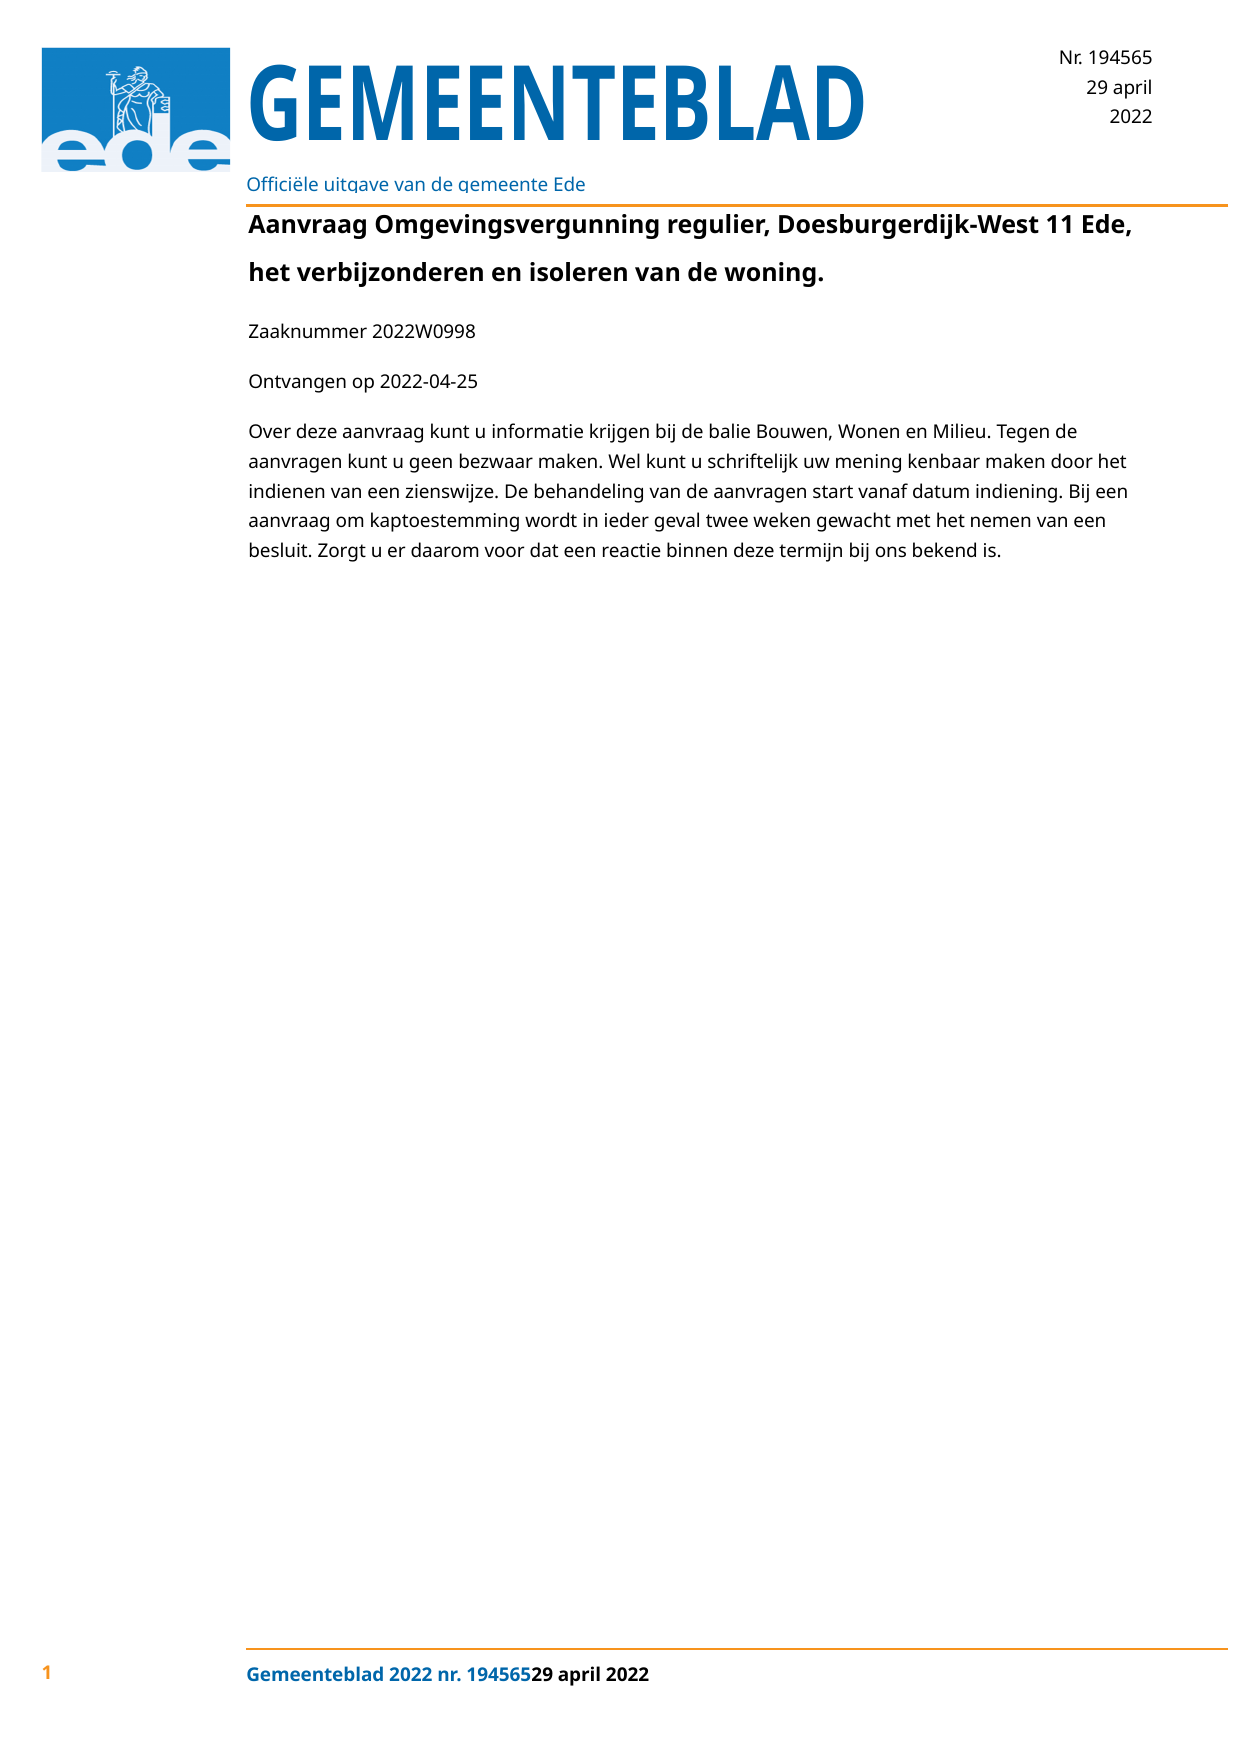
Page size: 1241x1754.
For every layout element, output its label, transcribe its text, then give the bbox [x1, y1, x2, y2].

text Over deze aanvraag kunt u informatie krijgen bij de balie Bouwen, Wonen en Milieu. Tegen de aanvragen kunt u geen bezwaar maken. Wel kunt u schriftelijk uw mening kenbaar maken door het indienen van een zienswijze. De behandeling van de aanvragen start vanaf datum indiening. Bij een aanvraag om kaptoestemming wordt in ieder geval twee weken gewacht met het nemen van een besluit. Zorgt u er daarom voor dat een reactie binnen deze termijn bij ons bekend is. [248, 419, 1152, 563]
text Aanvraag Omgevingsvergunning regulier, Doesburgerdijk-West 11 Ede, het verbijzonderen en isoleren van de woning. [248, 207, 1152, 288]
text Ontvangen op 2022-04-25 [248, 368, 1152, 394]
text Zaaknummer 2022W0998 [248, 318, 1152, 344]
picture [41, 47, 231, 172]
